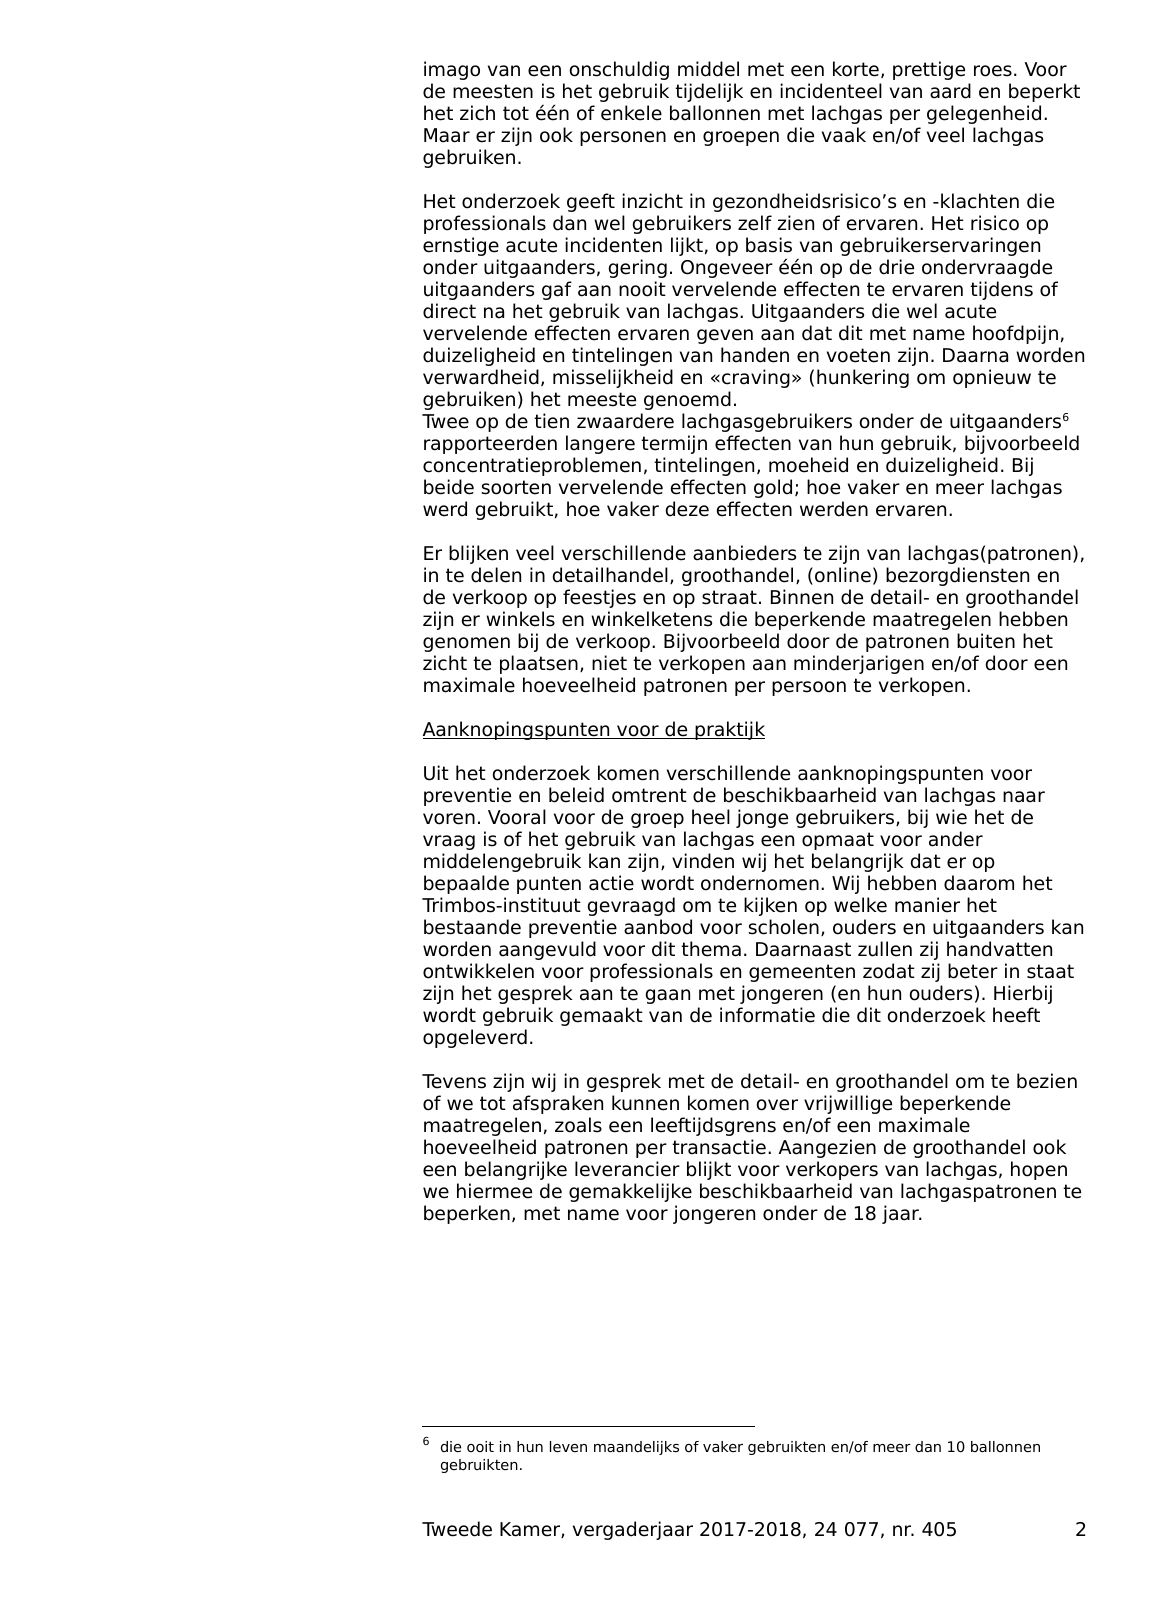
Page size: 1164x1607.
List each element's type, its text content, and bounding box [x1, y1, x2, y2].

text Tevens zijn wij in gesprek met de detail- en groothandel om te bezien of we tot afspraken kunnen komen over vrijwillige beperkende maatregelen, zoals een leeftijdsgrens en/of een maximale hoeveelheid patronen per transactie. Aangezien de groothandel ook een belangrijke leverancier blijkt voor verkopers van lachgas, hopen we hiermee de gemakkelijke beschikbaarheid van lachgaspatronen te beperken, met name voor jongeren onder de 18 jaar. [422, 1071, 1087, 1225]
subtitle Aanknopingspunten voor de praktijk [422, 719, 1087, 741]
text imago van een onschuldig middel met een korte, prettige roes. Voor de meesten is het gebruik tijdelijk en incidenteel van aard en beperkt het zich tot één of enkele ballonnen met lachgas per gelegenheid. Maar er zijn ook personen en groepen die vaak en/of veel lachgas gebruiken. [422, 59, 1087, 169]
text Het onderzoek geeft inzicht in gezondheidsrisico’s en -klachten die professionals dan wel gebruikers zelf zien of ervaren. Het risico op ernstige acute incidenten lijkt, op basis van gebruikerservaringen onder uitgaanders, gering. Ongeveer één op de drie ondervraagde uitgaanders gaf aan nooit vervelende effecten te ervaren tijdens of direct na het gebruik van lachgas. Uitgaanders die wel acute vervelende effecten ervaren geven aan dat dit met name hoofdpijn, duizeligheid en tintelingen van handen en voeten zijn. Daarna worden verwardheid, misselijkheid en «craving» (hunkering om opnieuw te gebruiken) het meeste genoemd. [422, 191, 1087, 411]
text Uit het onderzoek komen verschillende aanknopingspunten voor preventie en beleid omtrent de beschikbaarheid van lachgas naar voren. Vooral voor de groep heel jonge gebruikers, bij wie het de vraag is of het gebruik van lachgas een opmaat voor ander middelengebruik kan zijn, vinden wij het belangrijk dat er op bepaalde punten actie wordt ondernomen. Wij hebben daarom het Trimbos-instituut gevraagd om te kijken op welke manier het bestaande preventie aanbod voor scholen, ouders en uitgaanders kan worden aangevuld voor dit thema. Daarnaast zullen zij handvatten ontwikkelen voor professionals en gemeenten zodat zij beter in staat zijn het gesprek aan te gaan met jongeren (en hun ouders). Hierbij wordt gebruik gemaakt van de informatie die dit onderzoek heeft opgeleverd. [422, 763, 1087, 1049]
text die ooit in hun leven maandelijks of vaker gebruikten en/of meer dan 10 ballonnen gebruikten. [422, 1435, 1087, 1474]
text Twee op de tien zwaardere lachgasgebruikers onder de uitgaanders rapporteerden langere termijn effecten van hun gebruik, bijvoorbeeld concentratieproblemen, tintelingen, moeheid en duizeligheid. Bij beide soorten vervelende effecten gold; hoe vaker en meer lachgas werd gebruikt, hoe vaker deze effecten werden ervaren. [422, 411, 1087, 521]
text Er blijken veel verschillende aanbieders te zijn van lachgas(patronen), in te delen in detailhandel, groothandel, (online) bezorgdiensten en de verkoop op feestjes en op straat. Binnen de detail- en groothandel zijn er winkels en winkelketens die beperkende maatregelen hebben genomen bij de verkoop. Bijvoorbeeld door de patronen buiten het zicht te plaatsen, niet te verkopen aan minderjarigen en/of door een maximale hoeveelheid patronen per persoon te verkopen. [422, 543, 1087, 697]
